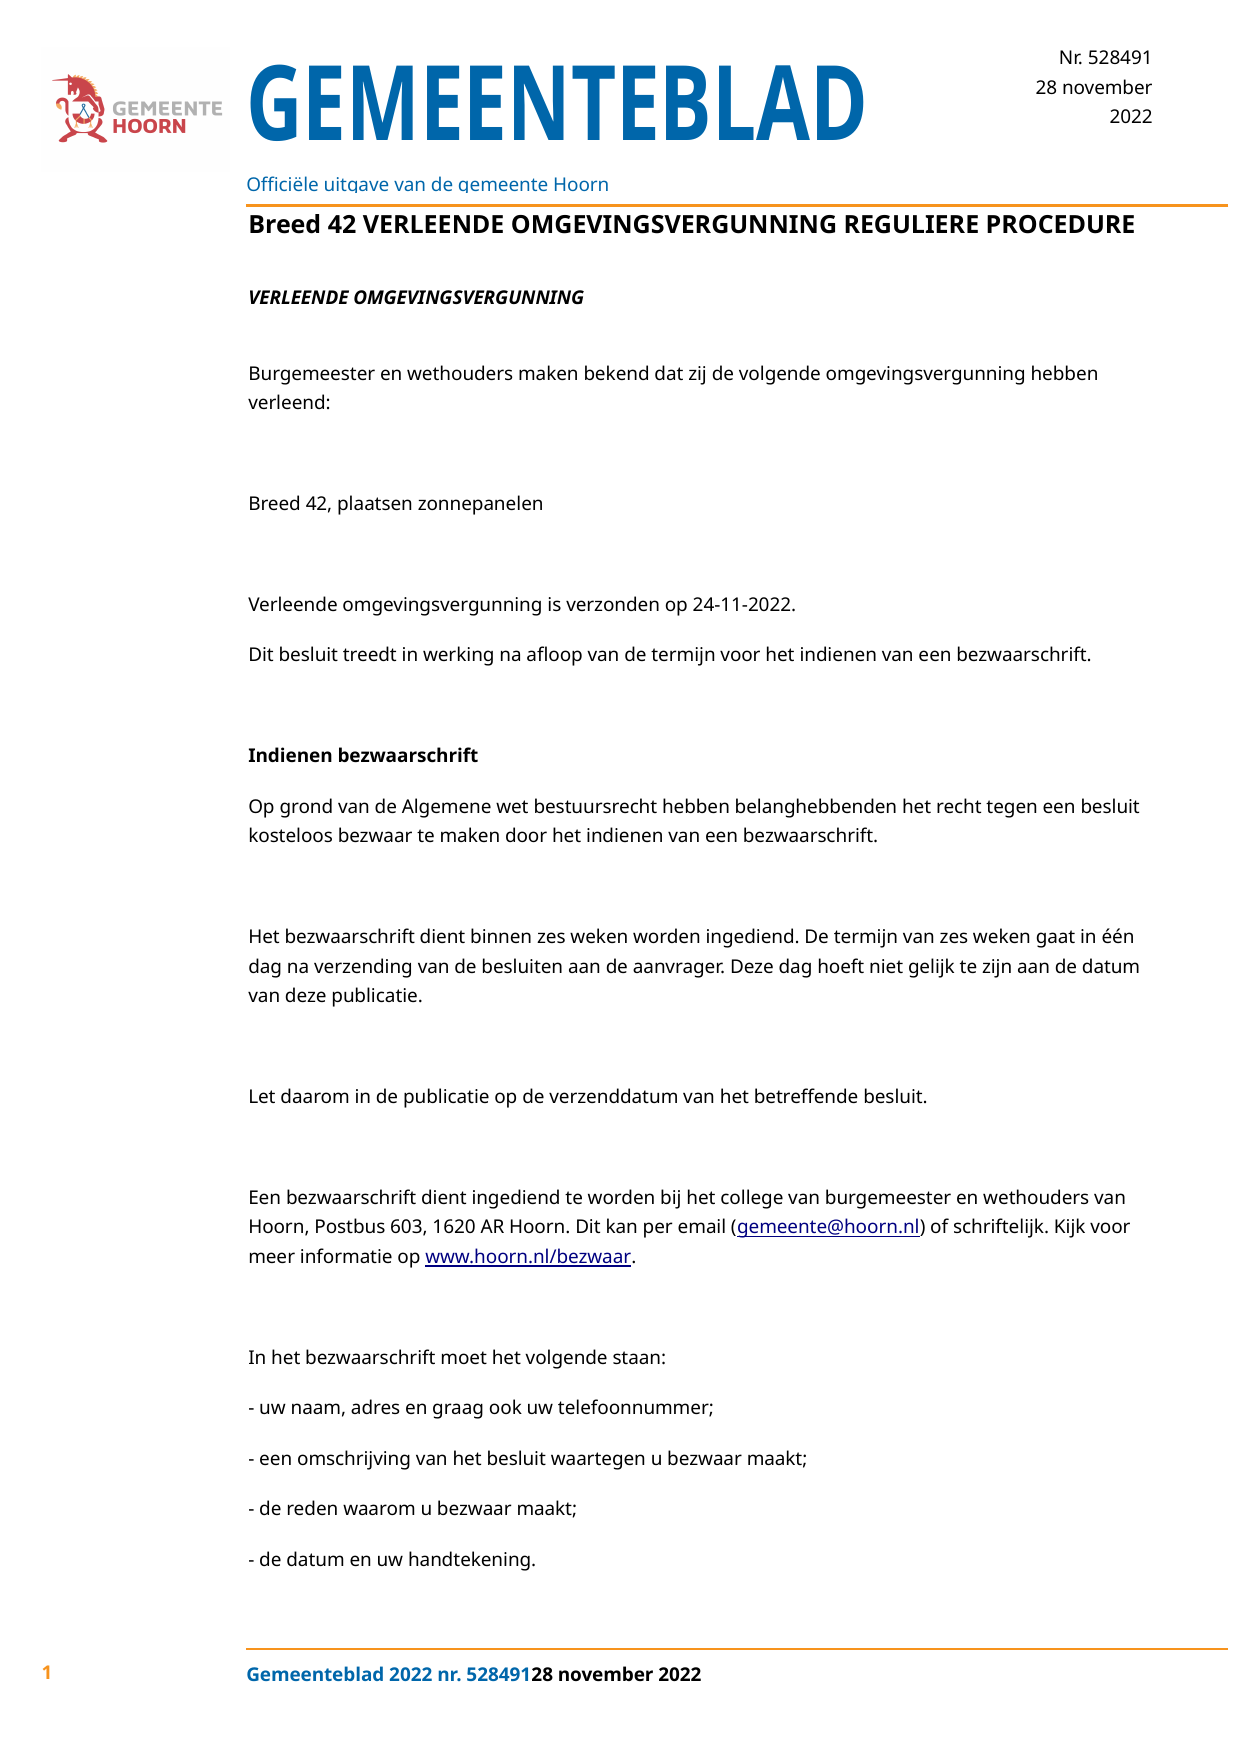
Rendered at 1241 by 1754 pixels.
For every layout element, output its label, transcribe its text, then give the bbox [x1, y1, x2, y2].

text Breed 42, plaatsen zonnepanelen [248, 490, 1152, 516]
text Een bezwaarschrift dient ingediend te worden bij het college van burgemeester en wethouders van Hoorn, Postbus 603, 1620 AR Hoorn. Dit kan per email (gemeente@hoorn.nl) of schriftelijk. Kijk voor meer informatie op www.hoorn.nl/bezwaar. [248, 1184, 1152, 1269]
text In het bezwaarschrift moet het volgende staan: [248, 1344, 1152, 1370]
picture [41, 47, 231, 172]
text - de datum en uw handtekening. [248, 1546, 1152, 1572]
text Burgemeester en wethouders maken bekend dat zij de volgende omgevingsvergunning hebben verleend: [248, 360, 1152, 415]
text - uw naam, adres en graag ook uw telefoonnummer; [248, 1394, 1152, 1420]
text Dit besluit treedt in werking na afloop van de termijn voor het indienen van een bezwaarschrift. [248, 642, 1152, 667]
text Let daarom in de publicatie op de verzenddatum van het betreffende besluit. [248, 1083, 1152, 1109]
text Het bezwaarschrift dient binnen zes weken worden ingediend. De termijn van zes weken gaat in één dag na verzending van de besluiten aan de aanvrager. Deze dag hoeft niet gelijk te zijn aan de datum van deze publicatie. [248, 923, 1152, 1008]
text Op grond van de Algemene wet bestuursrecht hebben belanghebbenden het recht tegen een besluit kosteloos bezwaar te maken door het indienen van een bezwaarschrift. [248, 793, 1152, 848]
text - een omschrijving van het besluit waartegen u bezwaar maakt; [248, 1445, 1152, 1471]
text - de reden waarom u bezwaar maakt; [248, 1495, 1152, 1521]
text Verleende omgevingsvergunning is verzonden op 24-11-2022. [248, 591, 1152, 617]
text Breed 42 VERLEENDE OMGEVINGSVERGUNNING REGULIERE PROCEDURE [248, 207, 1152, 241]
text VERLEENDE OMGEVINGSVERGUNNING [248, 284, 1152, 309]
text Indienen bezwaarschrift [248, 742, 1152, 768]
